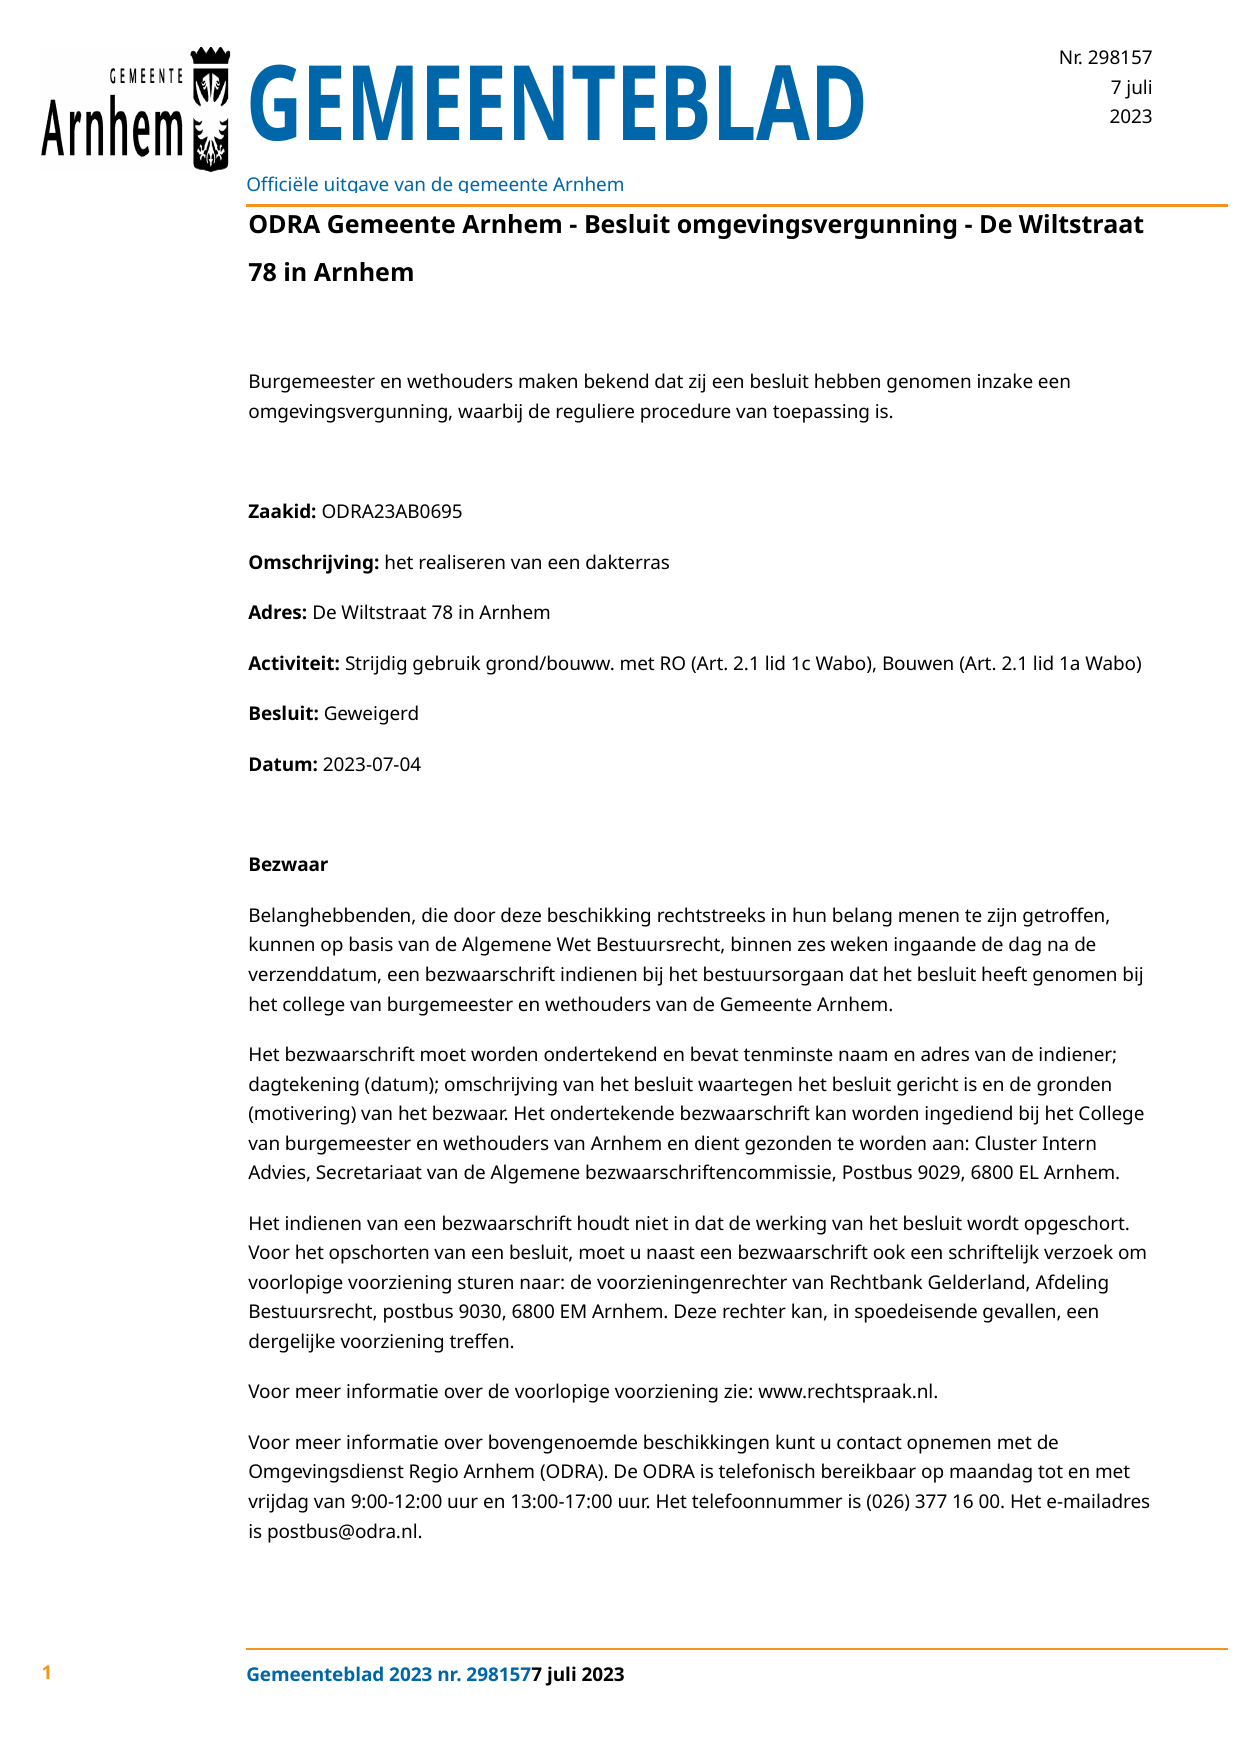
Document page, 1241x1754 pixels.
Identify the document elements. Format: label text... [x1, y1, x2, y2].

text Besluit: Geweigerd [248, 700, 1152, 726]
text Belanghebbenden, die door deze beschikking rechtstreeks in hun belang menen te zijn getroffen, kunnen op basis van de Algemene Wet Bestuursrecht, binnen zes weken ingaande de dag na de verzenddatum, een bezwaarschrift indienen bij het bestuursorgaan dat het besluit heeft genomen bij het college van burgemeester en wethouders van de Gemeente Arnhem. [248, 902, 1152, 1017]
text Zaakid: ODRA23AB0695 [248, 499, 1152, 524]
picture [41, 47, 231, 172]
text Bezwaar [248, 852, 1152, 877]
text Activiteit: Strijdig gebruik grond/bouww. met RO (Art. 2.1 lid 1c Wabo), Bouwen (Art. 2.1 lid 1a Wabo) [248, 650, 1152, 676]
text Burgemeester en wethouders maken bekend dat zij een besluit hebben genomen inzake een omgevingsvergunning, waarbij de reguliere procedure van toepassing is. [248, 368, 1152, 424]
text Adres: De Wiltstraat 78 in Arnhem [248, 599, 1152, 625]
text Het bezwaarschrift moet worden ondertekend en bevat tenminste naam en adres van de indiener; dagtekening (datum); omschrijving van het besluit waartegen het besluit gericht is en de gronden (motivering) van het bezwaar. Het ondertekende bezwaarschrift kan worden ingediend bij het College van burgemeester en wethouders van Arnhem en dient gezonden te worden aan: Cluster Intern Advies, Secretariaat van de Algemene bezwaarschriftencommissie, Postbus 9029, 6800 EL Arnhem. [248, 1041, 1152, 1185]
text Datum: 2023-07-04 [248, 751, 1152, 777]
text ODRA Gemeente Arnhem - Besluit omgevingsvergunning - De Wiltstraat 78 in Arnhem [248, 207, 1152, 288]
text Omschrijving: het realiseren van een dakterras [248, 549, 1152, 575]
text Het indienen van een bezwaarschrift houdt niet in dat de werking van het besluit wordt opgeschort. Voor het opschorten van een besluit, moet u naast een bezwaarschrift ook een schriftelijk verzoek om voorlopige voorziening sturen naar: de voorzieningenrechter van Rechtbank Gelderland, Afdeling Bestuursrecht, postbus 9030, 6800 EM Arnhem. Deze rechter kan, in spoedeisende gevallen, een dergelijke voorziening treffen. [248, 1210, 1152, 1354]
text Voor meer informatie over de voorlopige voorziening zie: www.rechtspraak.nl. [248, 1379, 1152, 1404]
text Voor meer informatie over bovengenoemde beschikkingen kunt u contact opnemen met de Omgevingsdienst Regio Arnhem (ODRA). De ODRA is telefonisch bereikbaar op maandag tot en met vrijdag van 9:00-12:00 uur en 13:00-17:00 uur. Het telefoonnummer is (026) 377 16 00. Het e-mailadres is postbus@odra.nl. [248, 1429, 1152, 1544]
